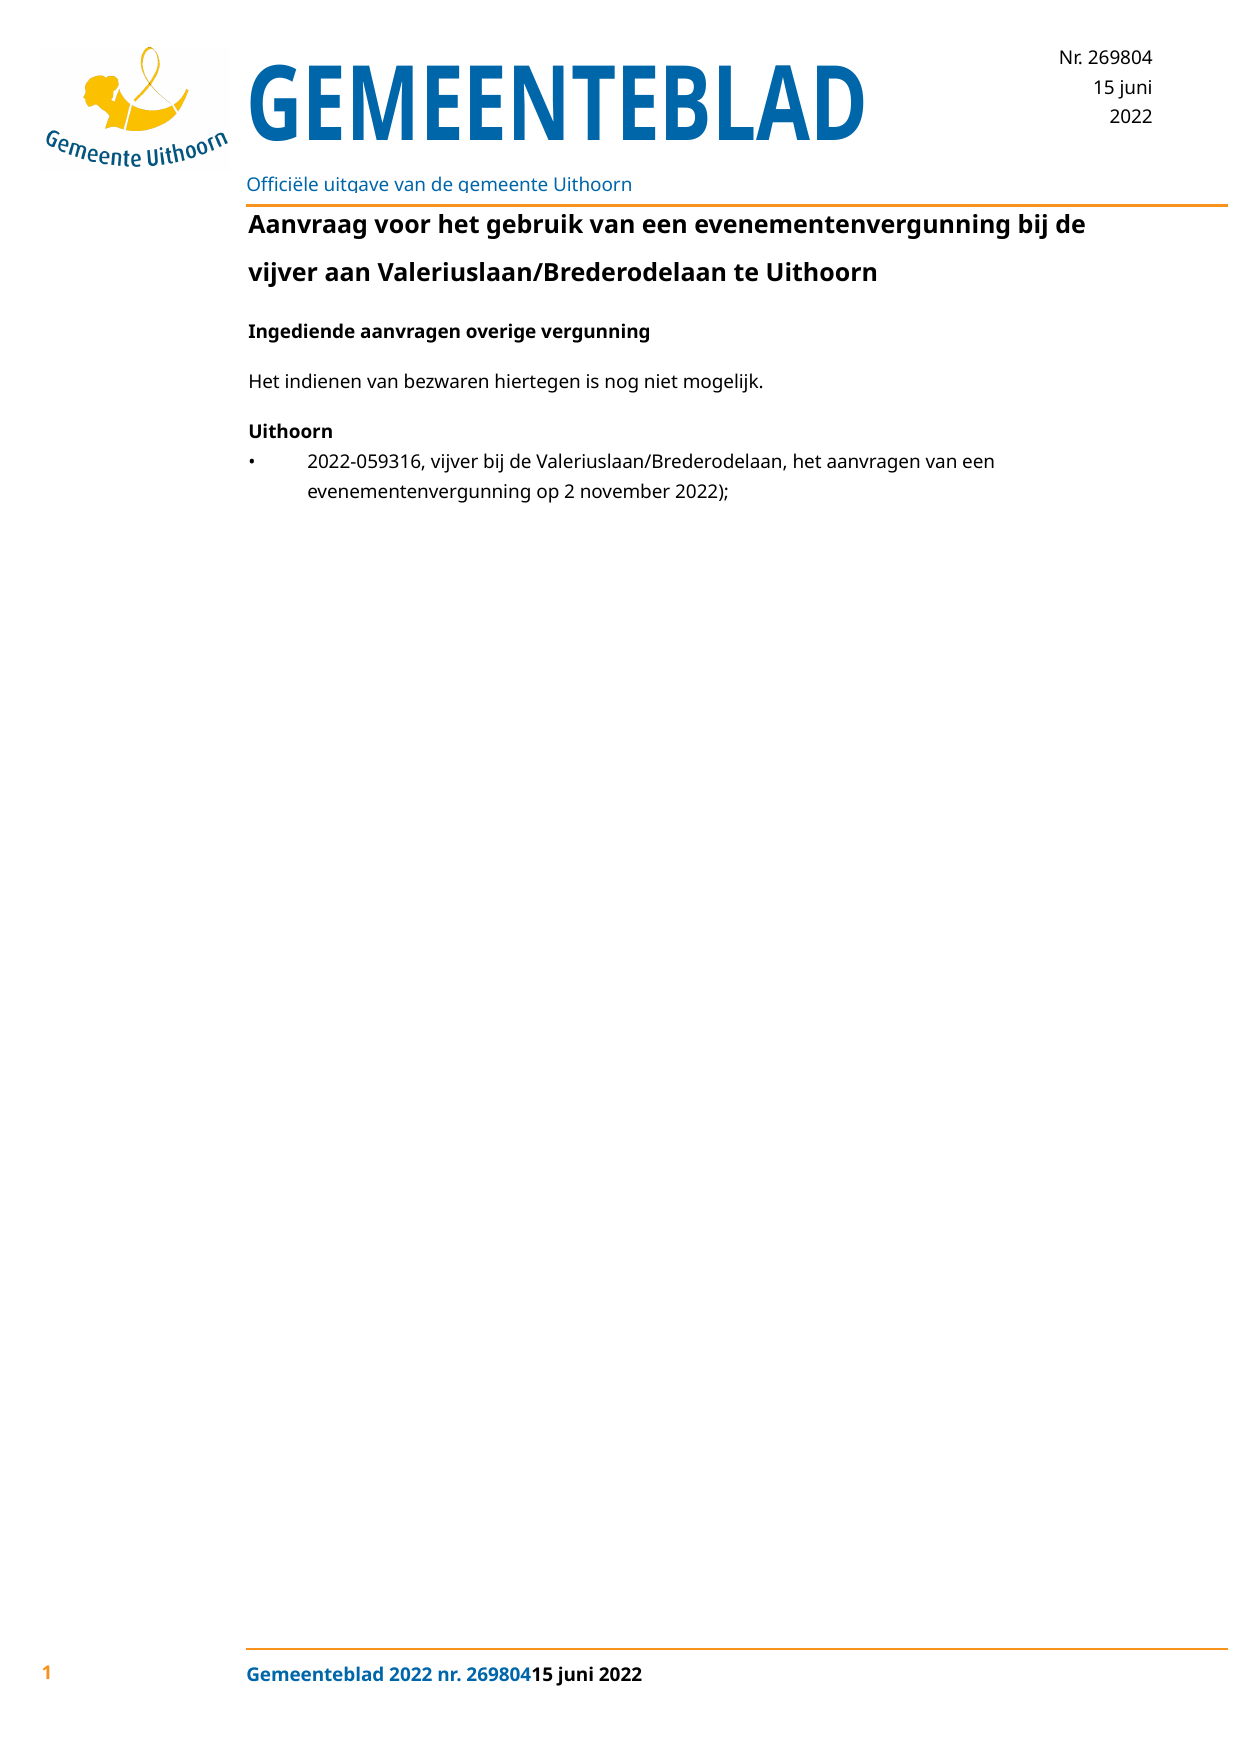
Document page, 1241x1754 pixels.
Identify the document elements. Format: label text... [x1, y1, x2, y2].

list 2022-059316, vijver bij de Valeriuslaan/Brederodelaan, het aanvragen van een evenementenvergunning op 2 november 2022); [248, 448, 1152, 504]
text Ingediende aanvragen overige vergunning [248, 318, 1152, 344]
picture [41, 47, 231, 172]
text Uithoorn [248, 419, 1152, 444]
text Aanvraag voor het gebruik van een evenementenvergunning bij de vijver aan Valeriuslaan/Brederodelaan te Uithoorn [248, 207, 1152, 288]
text Het indienen van bezwaren hiertegen is nog niet mogelijk. [248, 368, 1152, 394]
